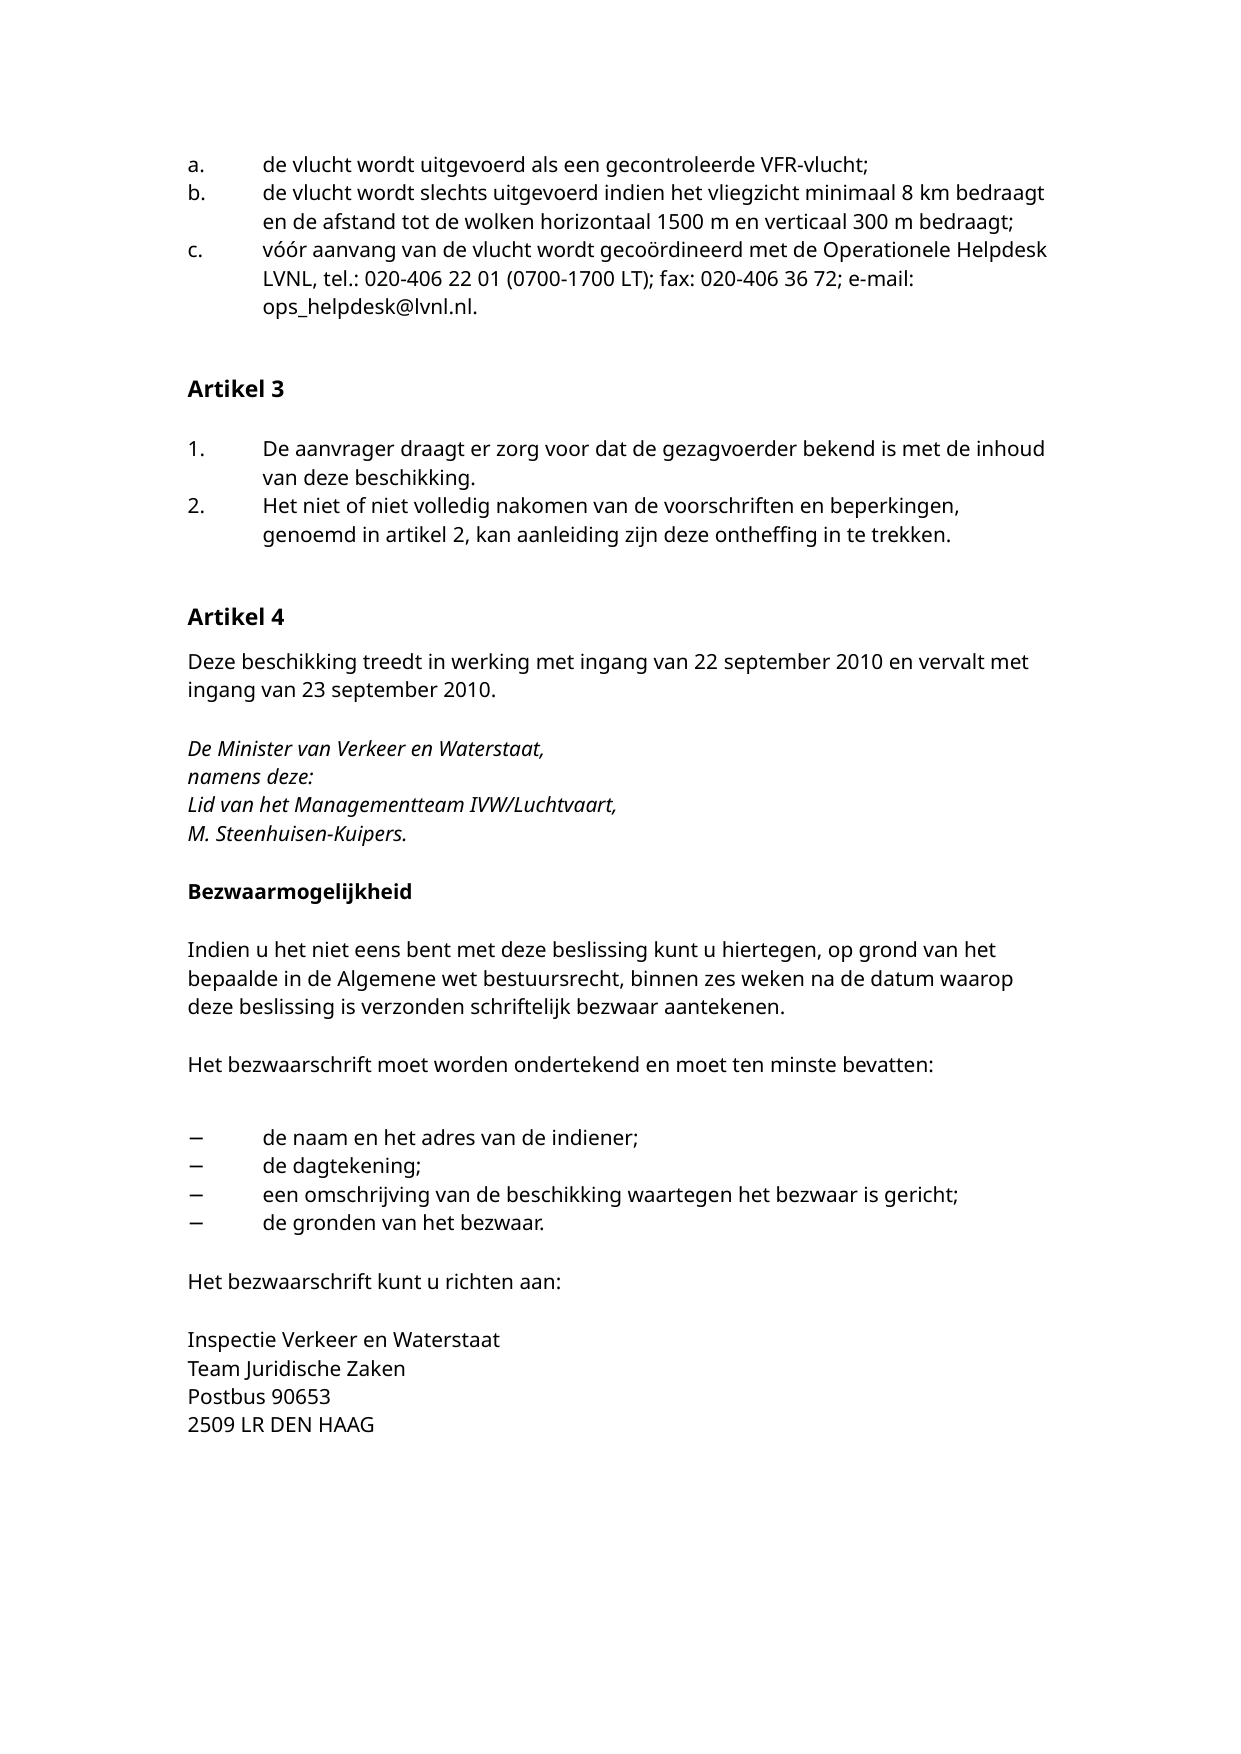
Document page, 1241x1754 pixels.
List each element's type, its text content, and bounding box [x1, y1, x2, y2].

subtitle Artikel 3 [187, 373, 1053, 404]
text Indien u het niet eens bent met deze beslissing kunt u hiertegen, op grond van het bepaalde in de Algemene wet bestuursrecht, binnen zes weken na de datum waarop deze beslissing is verzonden schriftelijk bezwaar aantekenen. [187, 935, 1053, 1021]
list De aanvrager draagt er zorg voor dat de gezagvoerder bekend is met de inhoud van deze beschikking. [187, 434, 1053, 491]
text Bezwaarmogelijkheid [187, 877, 1053, 906]
list Het niet of niet volledig nakomen van de voorschriften en beperkingen, genoemd in artikel 2, kan aanleiding zijn deze ontheffing in te trekken. [187, 491, 1053, 548]
list een omschrijving van de beschikking waartegen het bezwaar is gericht; [187, 1180, 1053, 1208]
list de vlucht wordt slechts uitgevoerd indien het vliegzicht minimaal 8 km bedraagt en de afstand tot de wolken horizontaal 1500 m en verticaal 300 m bedraagt; [187, 178, 1053, 235]
list de dagtekening; [187, 1152, 1053, 1180]
list de vlucht wordt uitgevoerd als een gecontroleerde VFR-vlucht; [187, 150, 1053, 178]
text Postbus 90653 [187, 1382, 1053, 1411]
text De Minister van Verkeer en Waterstaat, [187, 734, 1053, 762]
subtitle Artikel 4 [187, 601, 1053, 632]
text Team Juridische Zaken [187, 1354, 1053, 1382]
text Lid van het Managementteam IVW/Luchtvaart, [187, 791, 1053, 819]
text Het bezwaarschrift kunt u richten aan: [187, 1267, 1053, 1295]
text 2509 LR DEN HAAG [187, 1411, 1053, 1439]
text M. Steenhuisen-Kuipers. [187, 819, 1053, 847]
text Inspectie Verkeer en Waterstaat [187, 1325, 1053, 1354]
list de gronden van het bezwaar. [187, 1208, 1053, 1237]
text Deze beschikking treedt in werking met ingang van 22 september 2010 en vervalt met ingang van 23 september 2010. [187, 647, 1053, 704]
list vóór aanvang van de vlucht wordt gecoördineerd met de Operationele Helpdesk LVNL, tel.: 020-406 22 01 (0700-1700 LT); fax: 020-406 36 72; e-mail: ops_helpdesk@lvnl.nl. [187, 235, 1053, 321]
list de naam en het adres van de indiener; [187, 1123, 1053, 1152]
text namens deze: [187, 762, 1053, 791]
text Het bezwaarschrift moet worden ondertekend en moet ten minste bevatten: [187, 1050, 1053, 1079]
